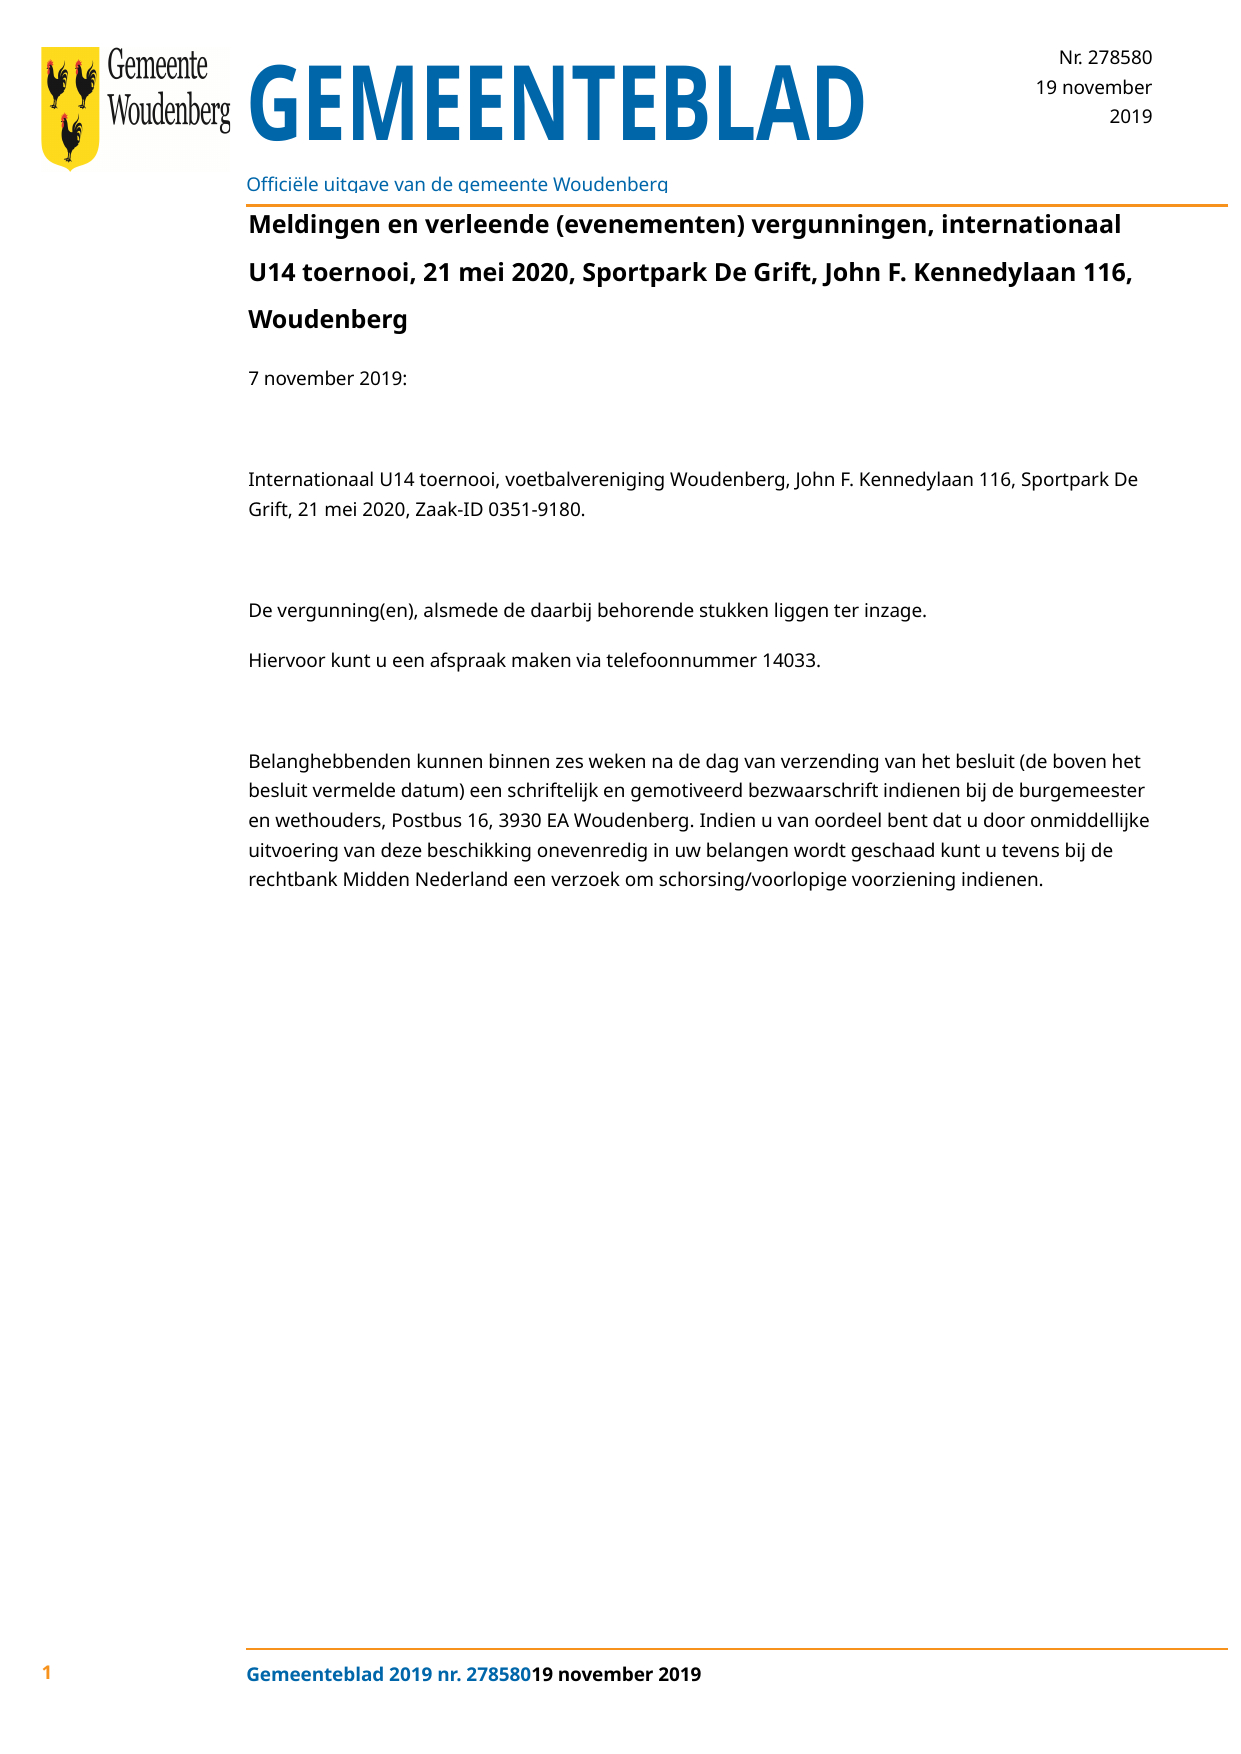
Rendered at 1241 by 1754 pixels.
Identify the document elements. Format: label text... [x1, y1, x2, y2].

text De vergunning(en), alsmede de daarbij behorende stukken liggen ter inzage. [248, 597, 1152, 622]
text Belanghebbenden kunnen binnen zes weken na de dag van verzending van het besluit (de boven het besluit vermelde datum) een schriftelijk en gemotiveerd bezwaarschrift indienen bij de burgemeester en wethouders, Postbus 16, 3930 EA Woudenberg. Indien u van oordeel bent dat u door onmiddellijke uitvoering van deze beschikking onevenredig in uw belangen wordt geschaad kunt u tevens bij de rechtbank Midden Nederland een verzoek om schorsing/voorlopige voorziening indienen. [248, 748, 1152, 892]
picture [41, 47, 231, 172]
text 7 november 2019: [248, 366, 1152, 391]
text Internationaal U14 toernooi, voetbalvereniging Woudenberg, John F. Kennedylaan 116, Sportpark De Grift, 21 mei 2020, Zaak-ID 0351-9180. [248, 466, 1152, 522]
text Hiervoor kunt u een afspraak maken via telefoonnummer 14033. [248, 647, 1152, 673]
text Meldingen en verleende (evenementen) vergunningen, internationaal U14 toernooi, 21 mei 2020, Sportpark De Grift, John F. Kennedylaan 116, Woudenberg [248, 207, 1152, 336]
